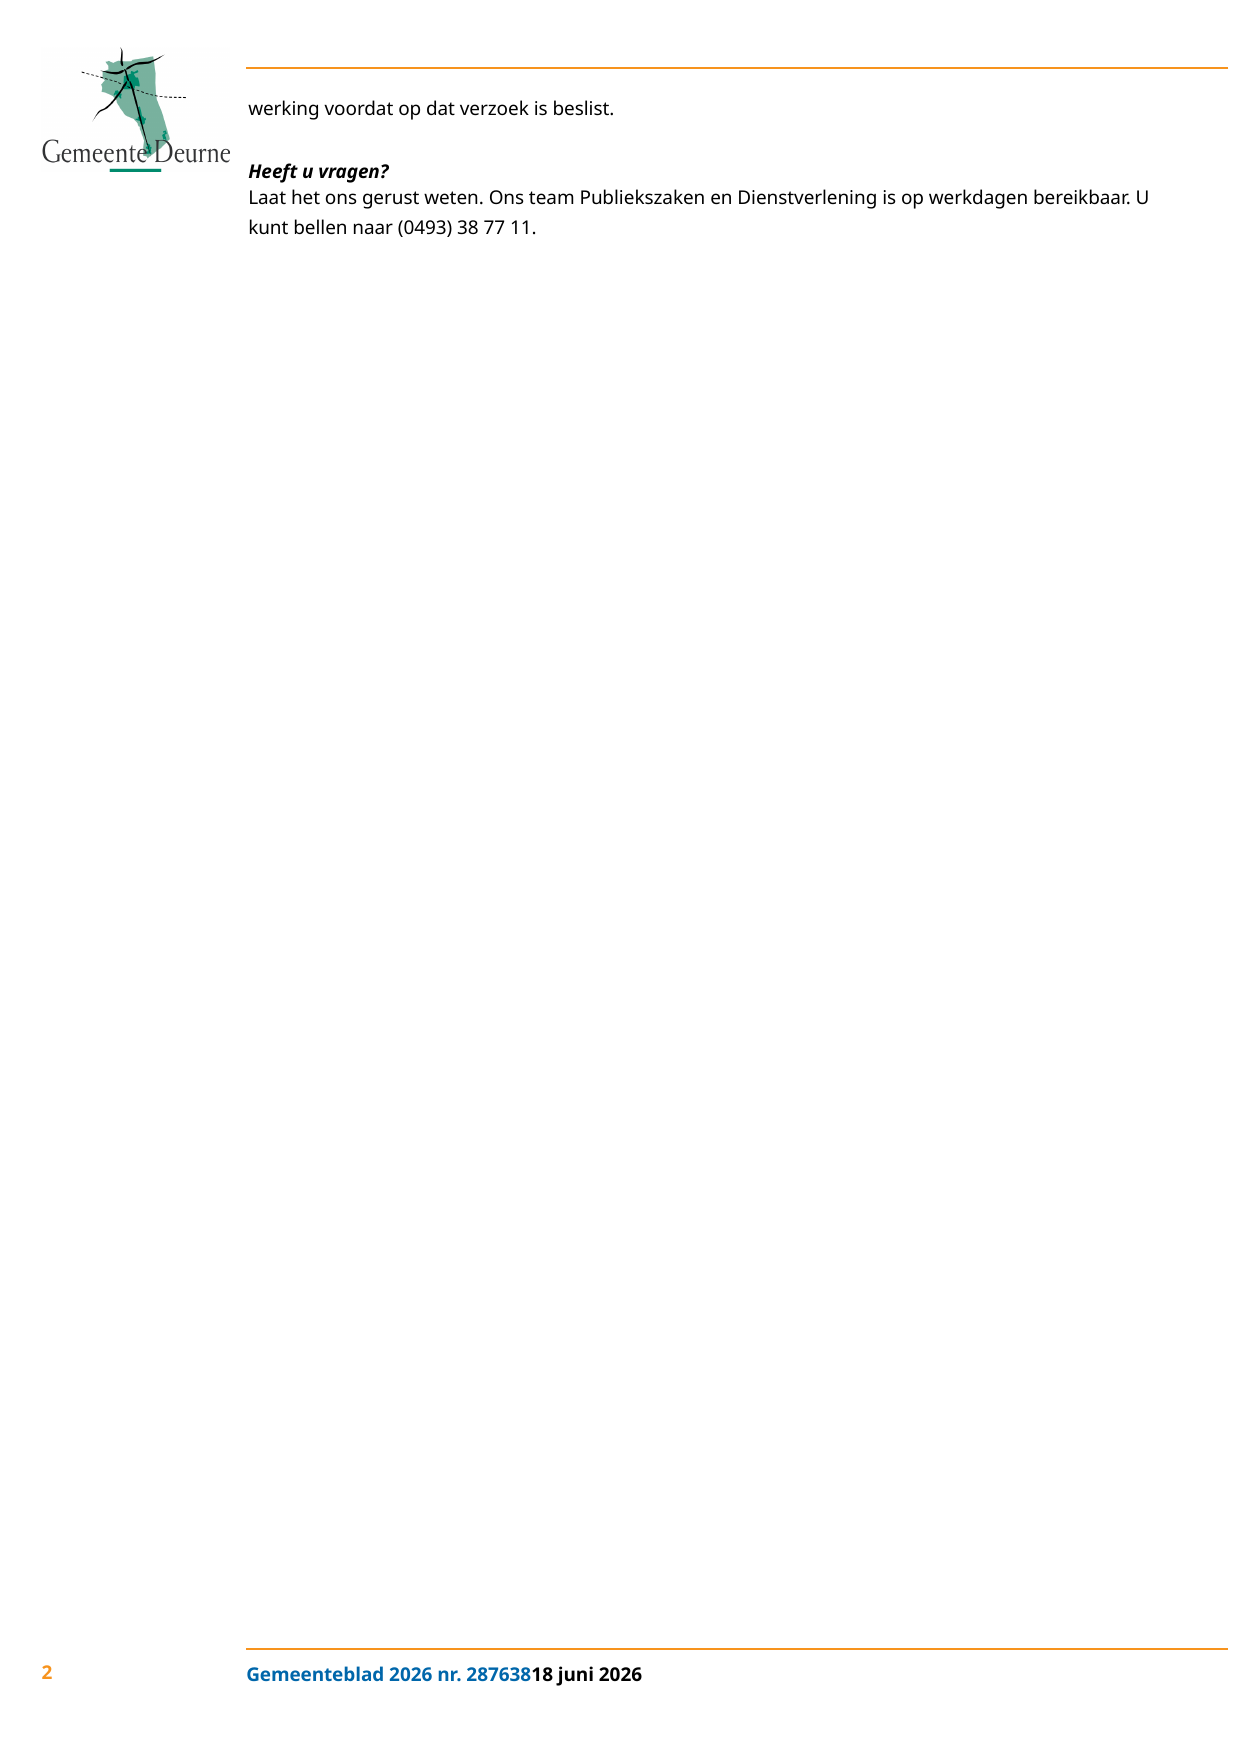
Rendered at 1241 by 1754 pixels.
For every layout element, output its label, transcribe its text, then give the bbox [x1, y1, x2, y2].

text werking voordat op dat verzoek is beslist. [248, 95, 1152, 121]
picture [41, 47, 231, 172]
text Laat het ons gerust weten. Ons team Publiekszaken en Dienstverlening is op werkdagen bereikbaar. U kunt bellen naar (0493) 38 77 11. [248, 184, 1152, 240]
text Heeft u vragen? [248, 159, 1152, 184]
